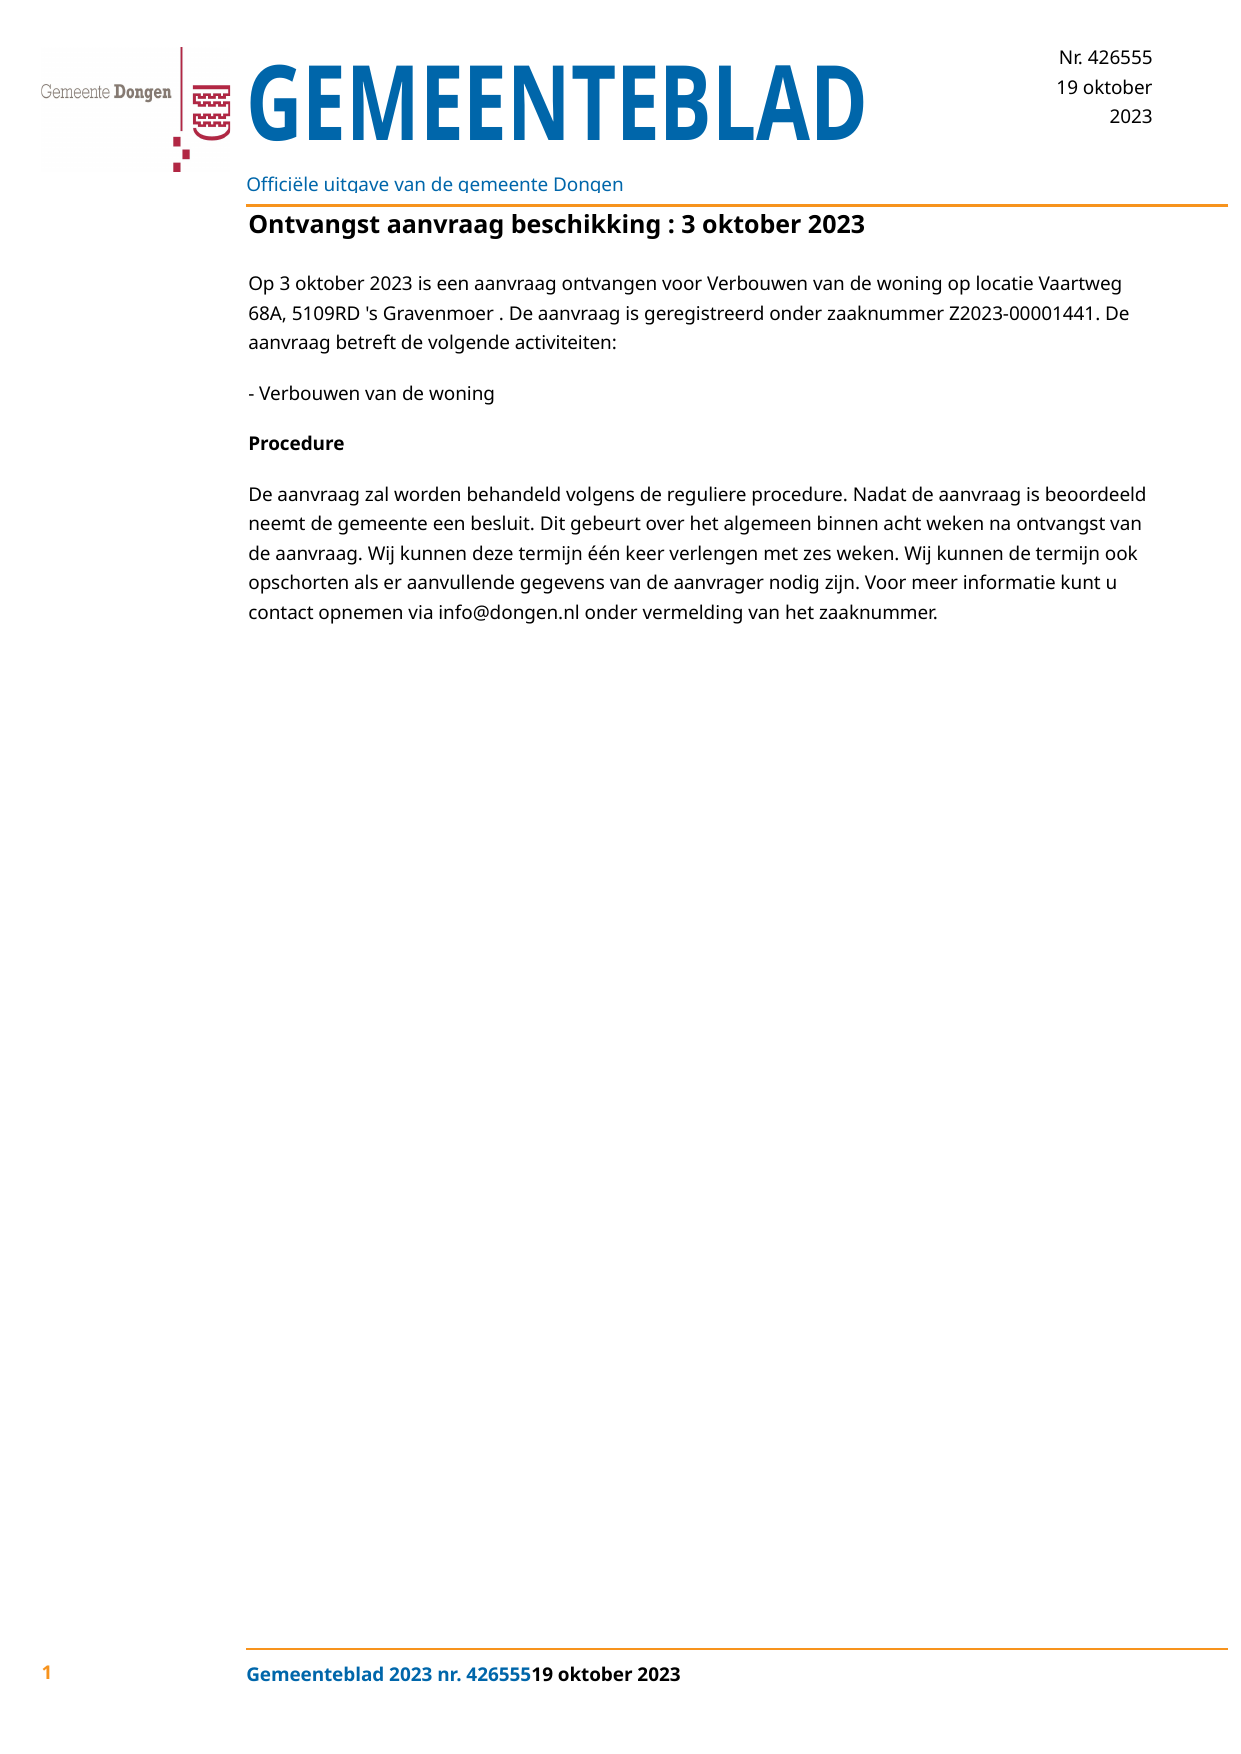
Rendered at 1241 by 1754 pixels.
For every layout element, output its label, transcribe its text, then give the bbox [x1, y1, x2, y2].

text De aanvraag zal worden behandeld volgens de reguliere procedure. Nadat de aanvraag is beoordeeld neemt de gemeente een besluit. Dit gebeurt over het algemeen binnen acht weken na ontvangst van de aanvraag. Wij kunnen deze termijn één keer verlengen met zes weken. Wij kunnen de termijn ook opschorten als er aanvullende gegevens van de aanvrager nodig zijn. Voor meer informatie kunt u contact opnemen via info@dongen.nl onder vermelding van het zaaknummer. [248, 481, 1152, 625]
picture [41, 47, 231, 172]
text Op 3 oktober 2023 is een aanvraag ontvangen voor Verbouwen van de woning op locatie Vaartweg 68A, 5109RD 's Gravenmoer . De aanvraag is geregistreerd onder zaaknummer Z2023-00001441. De aanvraag betreft de volgende activiteiten: [248, 270, 1152, 355]
text - Verbouwen van de woning [248, 380, 1152, 406]
text Ontvangst aanvraag beschikking : 3 oktober 2023 [248, 207, 1152, 241]
text Procedure [248, 430, 1152, 456]
